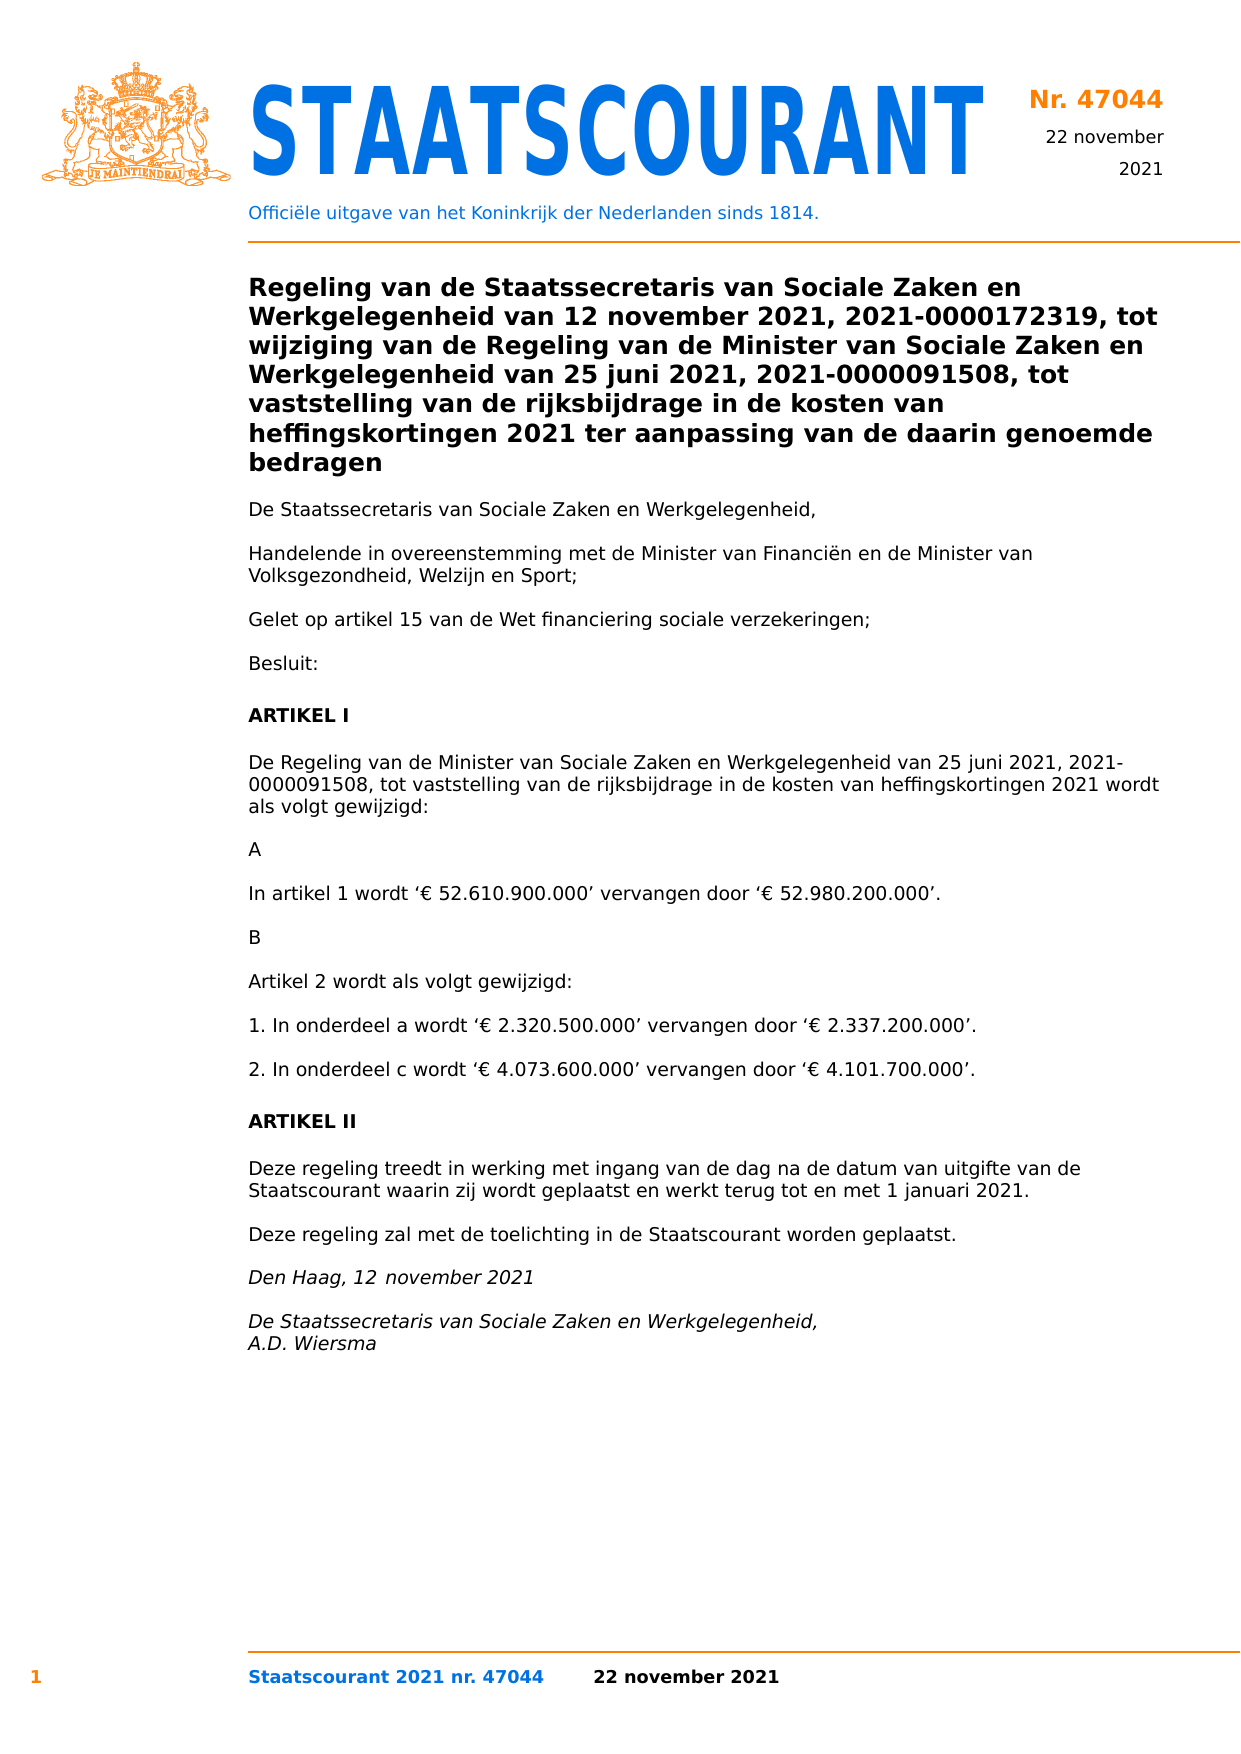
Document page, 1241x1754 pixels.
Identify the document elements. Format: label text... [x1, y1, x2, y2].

table_cell 2021 [998, 153, 1240, 203]
subtitle Regeling van de Staatssecretaris van Sociale Zaken en Werkgelegenheid van 12 november 2021, 2021-0000172319, tot wijziging van de Regeling van de Minister van Sociale Zaken en Werkgelegenheid van 25 juni 2021, 2021-0000091508, tot vaststelling van de rijksbijdrage in de kosten van heffingskortingen 2021 ter aanpassing van de daarin genoemde bedragen [248, 273, 1163, 477]
text De Staatssecretaris van Sociale Zaken en Werkgelegenheid, [248, 499, 1163, 521]
text Artikel 2 wordt als volgt gewijzigd: [248, 971, 1163, 993]
picture [41, 62, 231, 186]
table_header [25, 62, 248, 241]
text Besluit: [248, 653, 1163, 674]
text Deze regeling treedt in werking met ingang van de dag na de datum van uitgifte van de Staatscourant waarin zij wordt geplaatst en werkt terug tot en met 1 januari 2021. [248, 1158, 1163, 1202]
text Handelende in overeenstemming met de Minister van Financiën en de Minister van Volksgezondheid, Welzijn en Sport; [248, 543, 1163, 587]
text 2. In onderdeel c wordt ‘€ 4.073.600.000’ vervangen door ‘€ 4.101.700.000’. [248, 1059, 1163, 1081]
text Den Haag, 12 november 2021 [248, 1267, 1163, 1289]
text De Staatssecretaris van Sociale Zaken en Werkgelegenheid, A.D. Wiersma [248, 1311, 1163, 1355]
text Deze regeling zal met de toelichting in de Staatscourant worden geplaatst. [248, 1223, 1163, 1245]
text Gelet op artikel 15 van de Wet financiering sociale verzekeringen; [248, 609, 1163, 631]
subtitle ARTIKEL I [248, 704, 1163, 727]
table_header Nr. 47044 [998, 62, 1240, 121]
table_header STAATSCOURANT [248, 62, 998, 203]
text 1. In onderdeel a wordt ‘€ 2.320.500.000’ vervangen door ‘€ 2.337.200.000’. [248, 1015, 1163, 1037]
text A [248, 839, 1163, 861]
text In artikel 1 wordt ‘€ 52.610.900.000’ vervangen door ‘€ 52.980.200.000’. [248, 883, 1163, 905]
subtitle ARTIKEL II [248, 1111, 1163, 1133]
text B [248, 927, 1163, 949]
table_cell 22 november [998, 121, 1240, 153]
text De Regeling van de Minister van Sociale Zaken en Werkgelegenheid van 25 juni 2021, 2021-0000091508, tot vaststelling van de rijksbijdrage in de kosten van heffingskortingen 2021 wordt als volgt gewijzigd: [248, 752, 1163, 817]
table_cell Officiële uitgave van het Koninkrijk der Nederlanden sinds 1814. [248, 203, 1240, 241]
